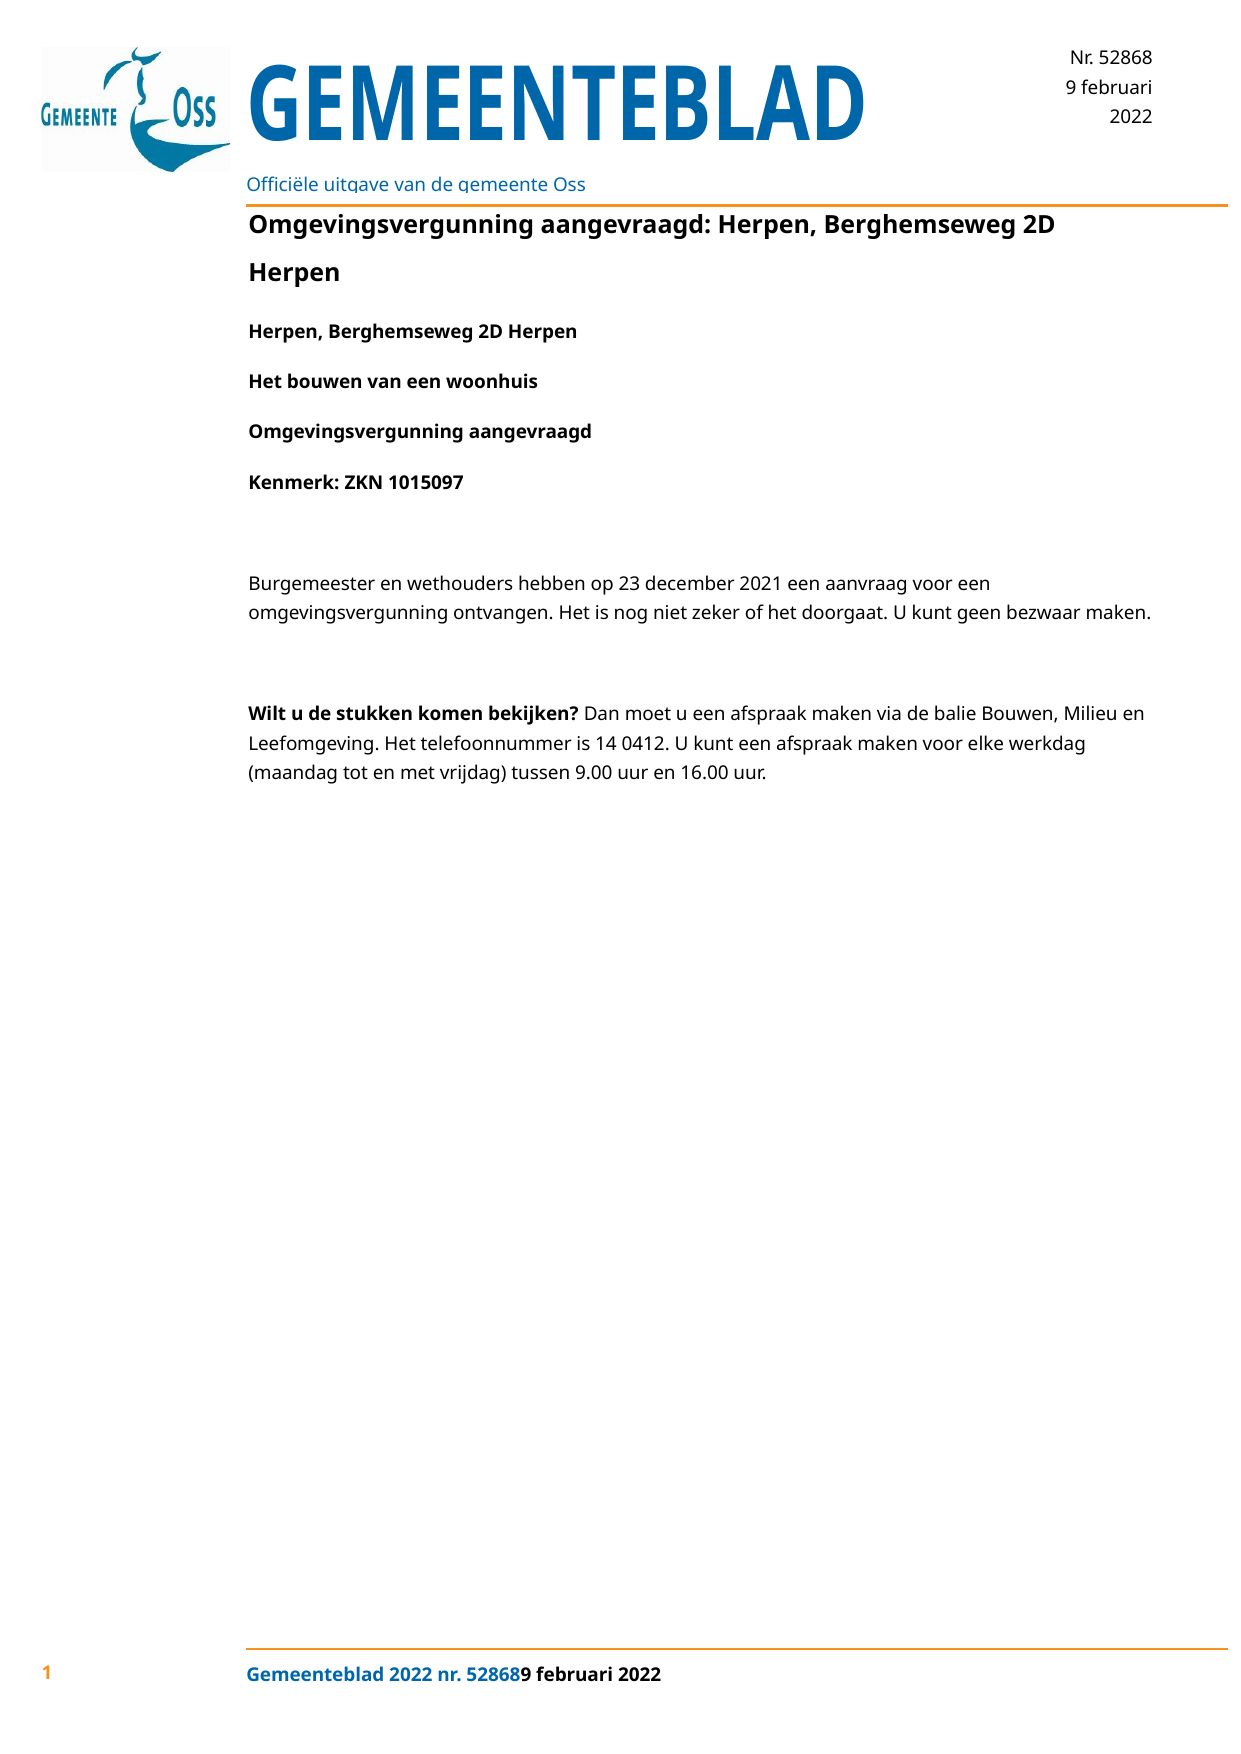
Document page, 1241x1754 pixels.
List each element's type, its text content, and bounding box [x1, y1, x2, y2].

text Omgevingsvergunning aangevraagd [248, 419, 1152, 444]
text Wilt u de stukken komen bekijken? Dan moet u een afspraak maken via de balie Bouwen, Milieu en Leefomgeving. Het telefoonnummer is 14 0412. U kunt een afspraak maken voor elke werkdag (maandag tot en met vrijdag) tussen 9.00 uur en 16.00 uur. [248, 700, 1152, 785]
text Burgemeester en wethouders hebben op 23 december 2021 een aanvraag voor een omgevingsvergunning ontvangen. Het is nog niet zeker of het doorgaat. U kunt geen bezwaar maken. [248, 570, 1152, 625]
picture [41, 47, 231, 172]
text Herpen, Berghemseweg 2D Herpen [248, 318, 1152, 344]
text Het bouwen van een woonhuis [248, 368, 1152, 394]
text Kenmerk: ZKN 1015097 [248, 469, 1152, 495]
text Omgevingsvergunning aangevraagd: Herpen, Berghemseweg 2D Herpen [248, 207, 1152, 288]
